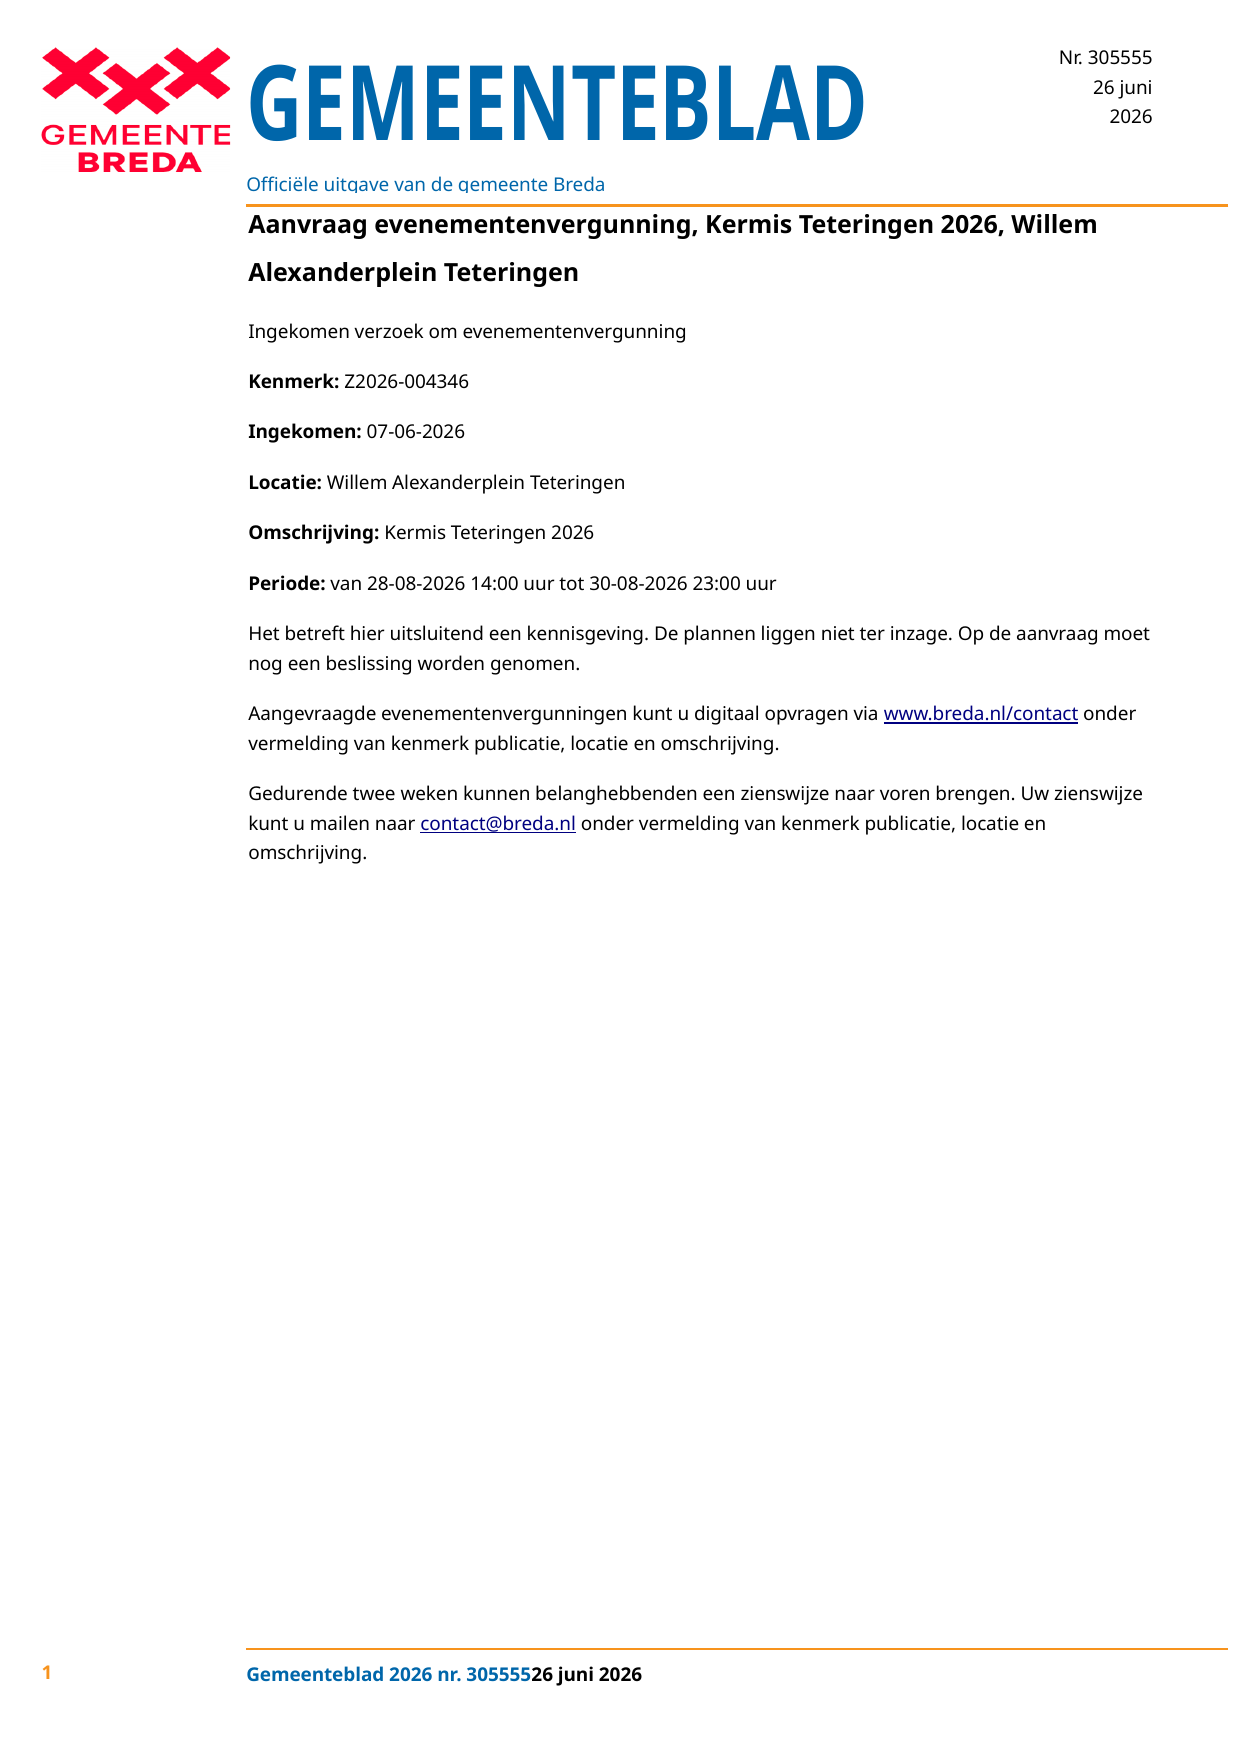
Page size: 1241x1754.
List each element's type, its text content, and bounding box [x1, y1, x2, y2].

text Gedurende twee weken kunnen belanghebbenden een zienswijze naar voren brengen. Uw zienswijze kunt u mailen naar contact@breda.nl onder vermelding van kenmerk publicatie, locatie en omschrijving. [248, 780, 1152, 865]
text Ingekomen verzoek om evenementenvergunning [248, 318, 1152, 344]
picture [41, 47, 231, 172]
text Aanvraag evenementenvergunning, Kermis Teteringen 2026, Willem Alexanderplein Teteringen [248, 207, 1152, 288]
text Aangevraagde evenementenvergunningen kunt u digitaal opvragen via www.breda.nl/contact onder vermelding van kenmerk publicatie, locatie en omschrijving. [248, 700, 1152, 756]
text Omschrijving: Kermis Teteringen 2026 [248, 519, 1152, 545]
text Het betreft hier uitsluitend een kennisgeving. De plannen liggen niet ter inzage. Op de aanvraag moet nog een beslissing worden genomen. [248, 620, 1152, 676]
text Ingekomen: 07-06-2026 [248, 419, 1152, 444]
text Locatie: Willem Alexanderplein Teteringen [248, 469, 1152, 495]
text Periode: van 28-08-2026 14:00 uur tot 30-08-2026 23:00 uur [248, 570, 1152, 596]
text Kenmerk: Z2026-004346 [248, 368, 1152, 394]
